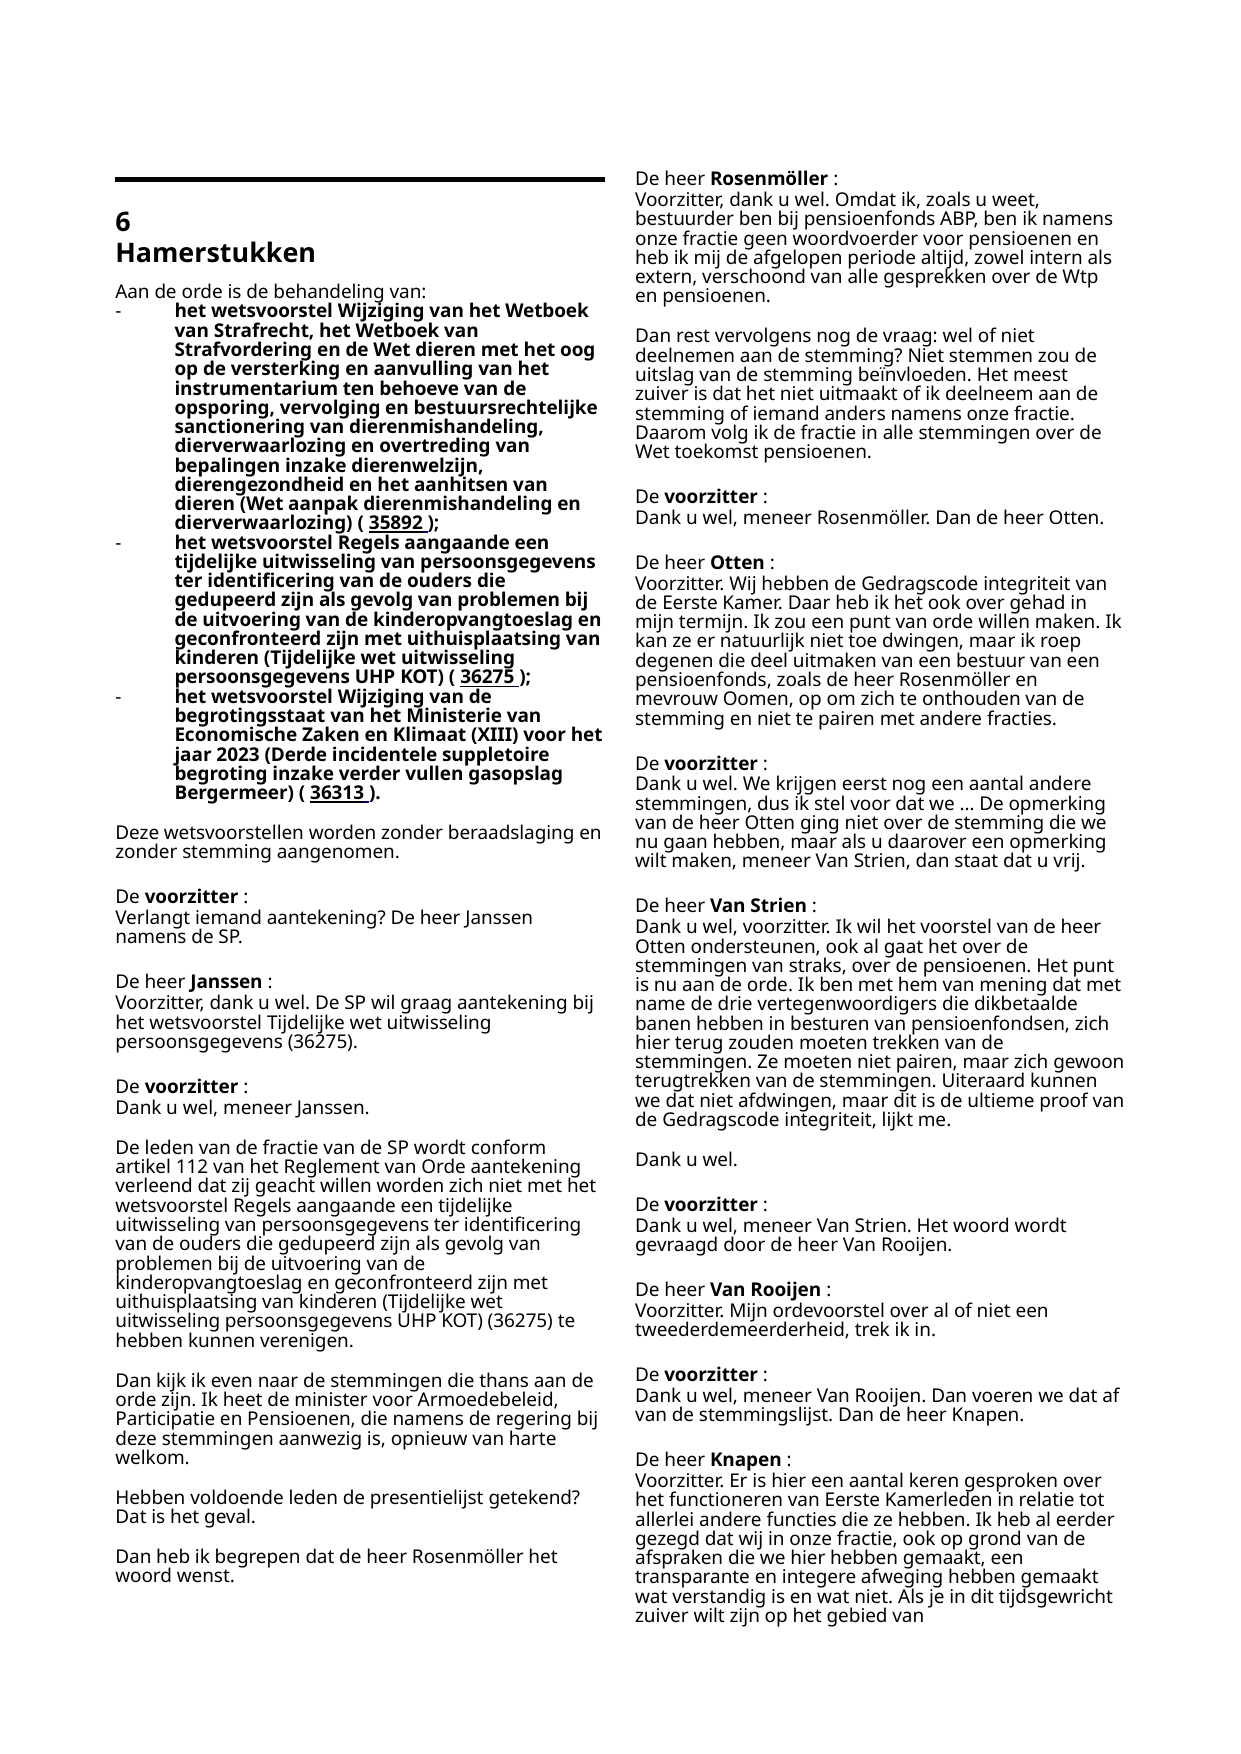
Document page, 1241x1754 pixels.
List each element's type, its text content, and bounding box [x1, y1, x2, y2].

text Dank u wel. We krijgen eerst nog een aantal andere stemmingen, dus ik stel voor dat we … De opmerking van de heer Otten ging niet over de stemming die we nu gaan hebben, maar als u daarover een opmerking wilt maken, meneer Van Strien, dan staat dat u vrij. [635, 775, 1125, 872]
text De voorzitter : [635, 750, 1125, 775]
list het wetsvoorstel Wijziging van het Wetboek van Strafrecht, het Wetboek van Strafvordering en de Wet dieren met het oog op de versterking en aanvulling van het instrumentarium ten behoeve van de opsporing, vervolging en bestuursrechtelijke sanctionering van dierenmishandeling, dierverwaarlozing en overtreding van bepalingen inzake dierenwelzijn, dierengezondheid en het aanhitsen van dieren (Wet aanpak dierenmishandeling en dierverwaarlozing) ( 35892 ); [115, 302, 605, 534]
text Dank u wel, meneer Van Rooijen. Dan voeren we dat af van de stemmingslijst. Dan de heer Knapen. [635, 1387, 1125, 1426]
text De voorzitter : [635, 1191, 1125, 1217]
text De heer Knapen : [635, 1446, 1125, 1472]
list het wetsvoorstel Regels aangaande een tijdelijke uitwisseling van persoonsgegevens ter identificering van de ouders die gedupeerd zijn als gevolg van problemen bij de uitvoering van de kinderopvangtoeslag en geconfronteerd zijn met uithuisplaatsing van kinderen (Tijdelijke wet uitwisseling persoonsgegevens UHP KOT) ( 36275 ); [115, 534, 605, 688]
text Hamerstukken [115, 239, 605, 283]
list het wetsvoorstel Wijziging van de begrotingsstaat van het Ministerie van Economische Zaken en Klimaat (XIII) voor het jaar 2023 (Derde incidentele suppletoire begroting inzake verder vullen gasopslag Bergermeer) ( 36313 ). [115, 688, 605, 803]
text Dank u wel, meneer Rosenmöller. Dan de heer Otten. [635, 509, 1125, 528]
text Dank u wel, meneer Van Strien. Het woord wordt gevraagd door de heer Van Rooijen. [635, 1217, 1125, 1255]
text Dan rest vervolgens nog de vraag: wel of niet deelnemen aan de stemming? Niet stemmen zou de uitslag van de stemming beïnvloeden. Het meest zuiver is dat het niet uitmaakt of ik deelneem aan de stemming of iemand anders namens onze fractie. Daarom volg ik de fractie in alle stemmingen over de Wet toekomst pensioenen. [635, 327, 1125, 462]
text Dan heb ik begrepen dat de heer Rosenmöller het woord wenst. [115, 1548, 605, 1587]
text De heer Otten : [635, 549, 1125, 575]
text 6 [115, 203, 605, 239]
text Dank u wel. [635, 1151, 1125, 1170]
text Voorzitter. Wij hebben de Gedragscode integriteit van de Eerste Kamer. Daar heb ik het ook over gehad in mijn termijn. Ik zou een punt van orde willen maken. Ik kan ze er natuurlijk niet toe dwingen, maar ik roep degenen die deel uitmaken van een bestuur van een pensioenfonds, zoals de heer Rosenmöller en mevrouw Oomen, op om zich te onthouden van de stemming en niet te pairen met andere fracties. [635, 575, 1125, 729]
text Voorzitter. Er is hier een aantal keren gesproken over het functioneren van Eerste Kamerleden in relatie tot allerlei andere functies die ze hebben. Ik heb al eerder gezegd dat wij in onze fractie, ook op grond van de afspraken die we hier hebben gemaakt, een transparante en integere afweging hebben gemaakt wat verstandig is en wat niet. Als je in dit tijdsgewricht zuiver wilt zijn op het gebied van [635, 1472, 1125, 1626]
text Deze wetsvoorstellen worden zonder beraadslaging en zonder stemming aangenomen. [115, 824, 605, 863]
text De leden van de fractie van de SP wordt conform artikel 112 van het Reglement van Orde aantekening verleend dat zij geacht willen worden zich niet met het wetsvoorstel Regels aangaande een tijdelijke uitwisseling van persoonsgegevens ter identificering van de ouders die gedupeerd zijn als gevolg van problemen bij de uitvoering van de kinderopvangtoeslag en geconfronteerd zijn met uithuisplaatsing van kinderen (Tijdelijke wet uitwisseling persoonsgegevens UHP KOT) (36275) te hebben kunnen verenigen. [115, 1139, 605, 1351]
text De voorzitter : [115, 883, 605, 909]
text Dan kijk ik even naar de stemmingen die thans aan de orde zijn. Ik heet de minister voor Armoedebeleid, Participatie en Pensioenen, die namens de regering bij deze stemmingen aanwezig is, opnieuw van harte welkom. [115, 1372, 605, 1468]
text Dank u wel, voorzitter. Ik wil het voorstel van de heer Otten ondersteunen, ook al gaat het over de stemmingen van straks, over de pensioenen. Het punt is nu aan de orde. Ik ben met hem van mening dat met name de drie vertegenwoordigers die dikbetaalde banen hebben in besturen van pensioenfondsen, zich hier terug zouden moeten trekken van de stemmingen. Ze moeten niet pairen, maar zich gewoon terugtrekken van de stemmingen. Uiteraard kunnen we dat niet afdwingen, maar dit is de ultieme proof van de Gedragscode integriteit, lijkt me. [635, 918, 1125, 1130]
text Dank u wel, meneer Janssen. [115, 1099, 605, 1118]
text Aan de orde is de behandeling van: [115, 283, 605, 302]
text De heer Van Rooijen : [635, 1276, 1125, 1302]
text De heer Janssen : [115, 969, 605, 994]
text De voorzitter : [635, 483, 1125, 509]
text Voorzitter, dank u wel. De SP wil graag aantekening bij het wetsvoorstel Tijdelijke wet uitwisseling persoonsgegevens (36275). [115, 994, 605, 1052]
text Voorzitter. Mijn ordevoorstel over al of niet een tweederdemeerderheid, trek ik in. [635, 1302, 1125, 1341]
text De voorzitter : [115, 1073, 605, 1099]
text De voorzitter : [635, 1361, 1125, 1387]
text Verlangt iemand aantekening? De heer Janssen namens de SP. [115, 909, 605, 948]
text De heer Rosenmöller : [635, 165, 1125, 191]
text Voorzitter, dank u wel. Omdat ik, zoals u weet, bestuurder ben bij pensioenfonds ABP, ben ik namens onze fractie geen woordvoerder voor pensioenen en heb ik mij de afgelopen periode altijd, zowel intern als extern, verschoond van alle gesprekken over de Wtp en pensioenen. [635, 191, 1125, 307]
text Hebben voldoende leden de presentielijst getekend? Dat is het geval. [115, 1489, 605, 1527]
text De heer Van Strien : [635, 893, 1125, 918]
